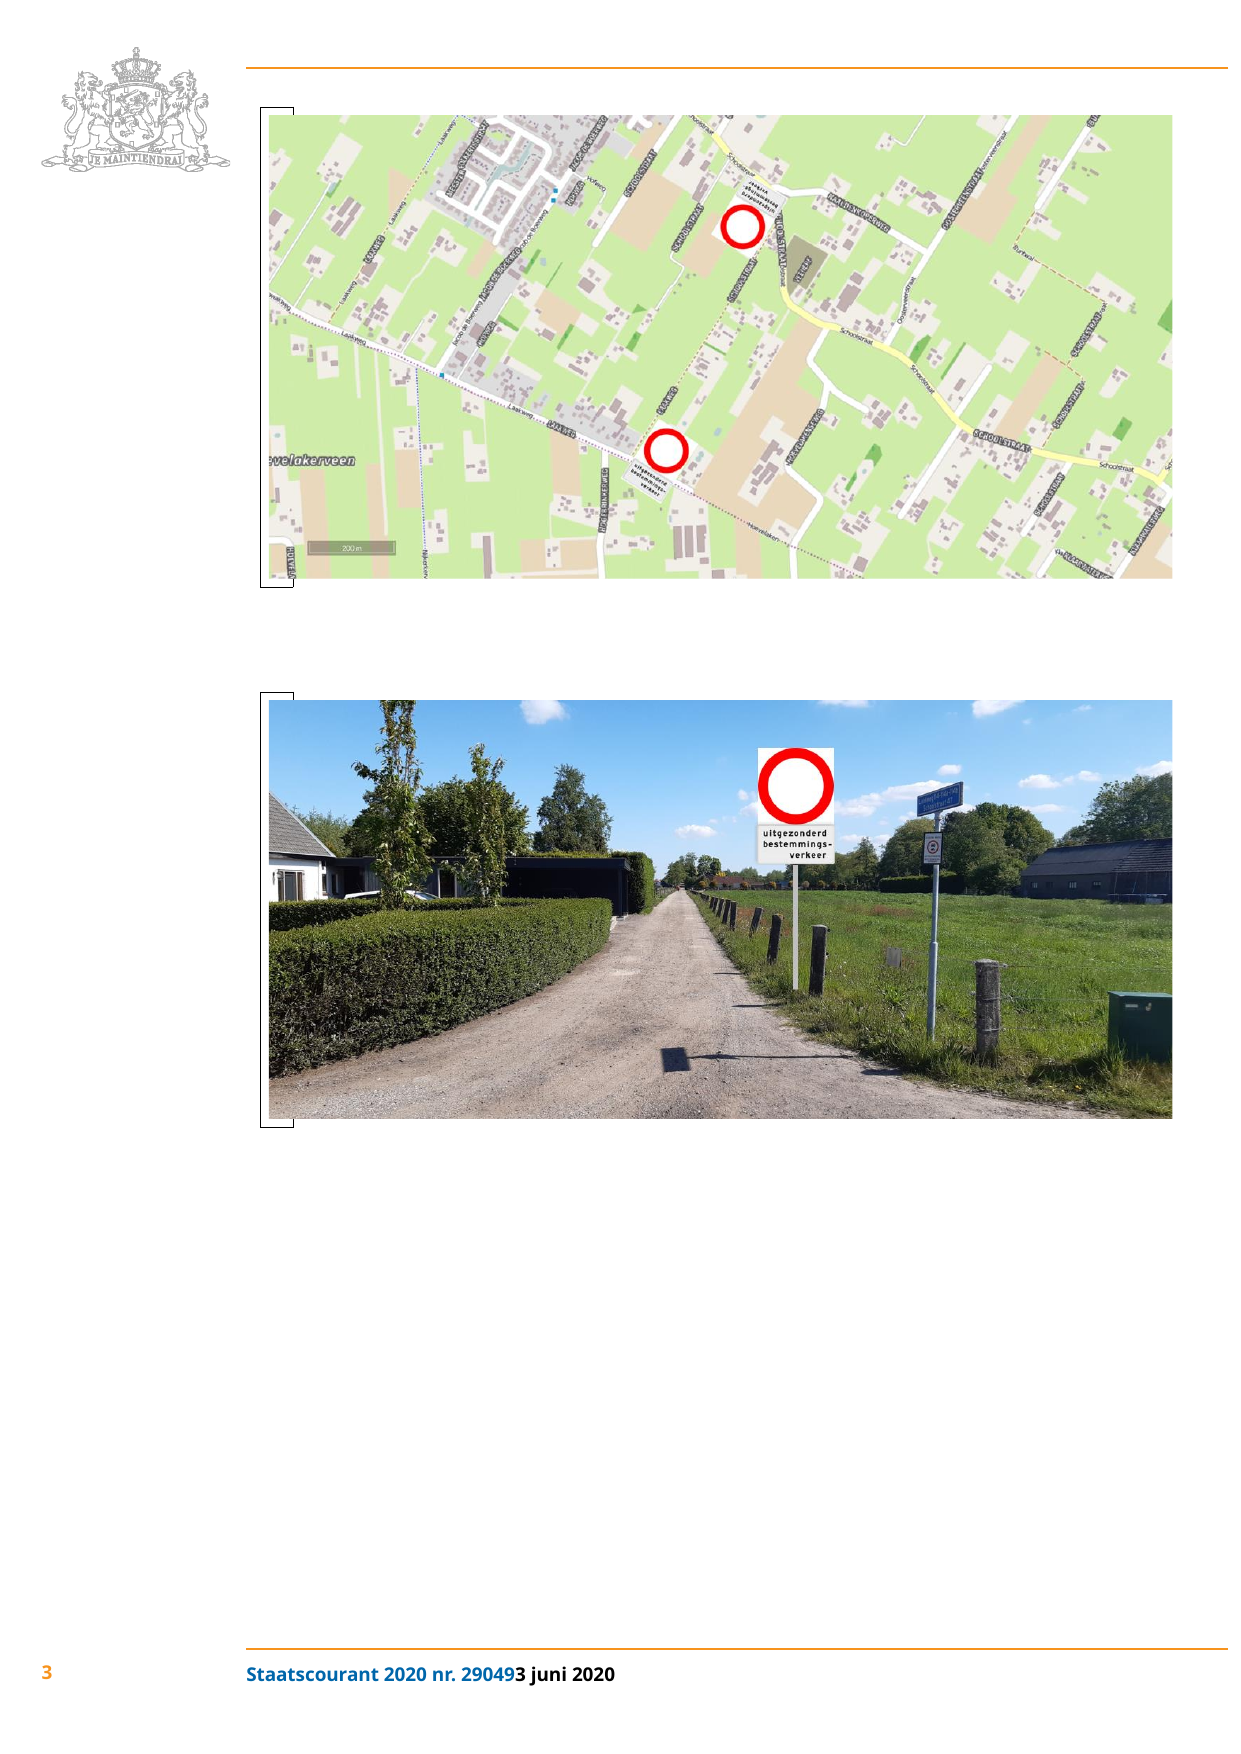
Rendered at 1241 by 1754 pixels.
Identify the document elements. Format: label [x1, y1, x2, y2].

picture [268, 700, 1173, 1119]
picture [268, 115, 1173, 579]
picture [41, 47, 231, 172]
